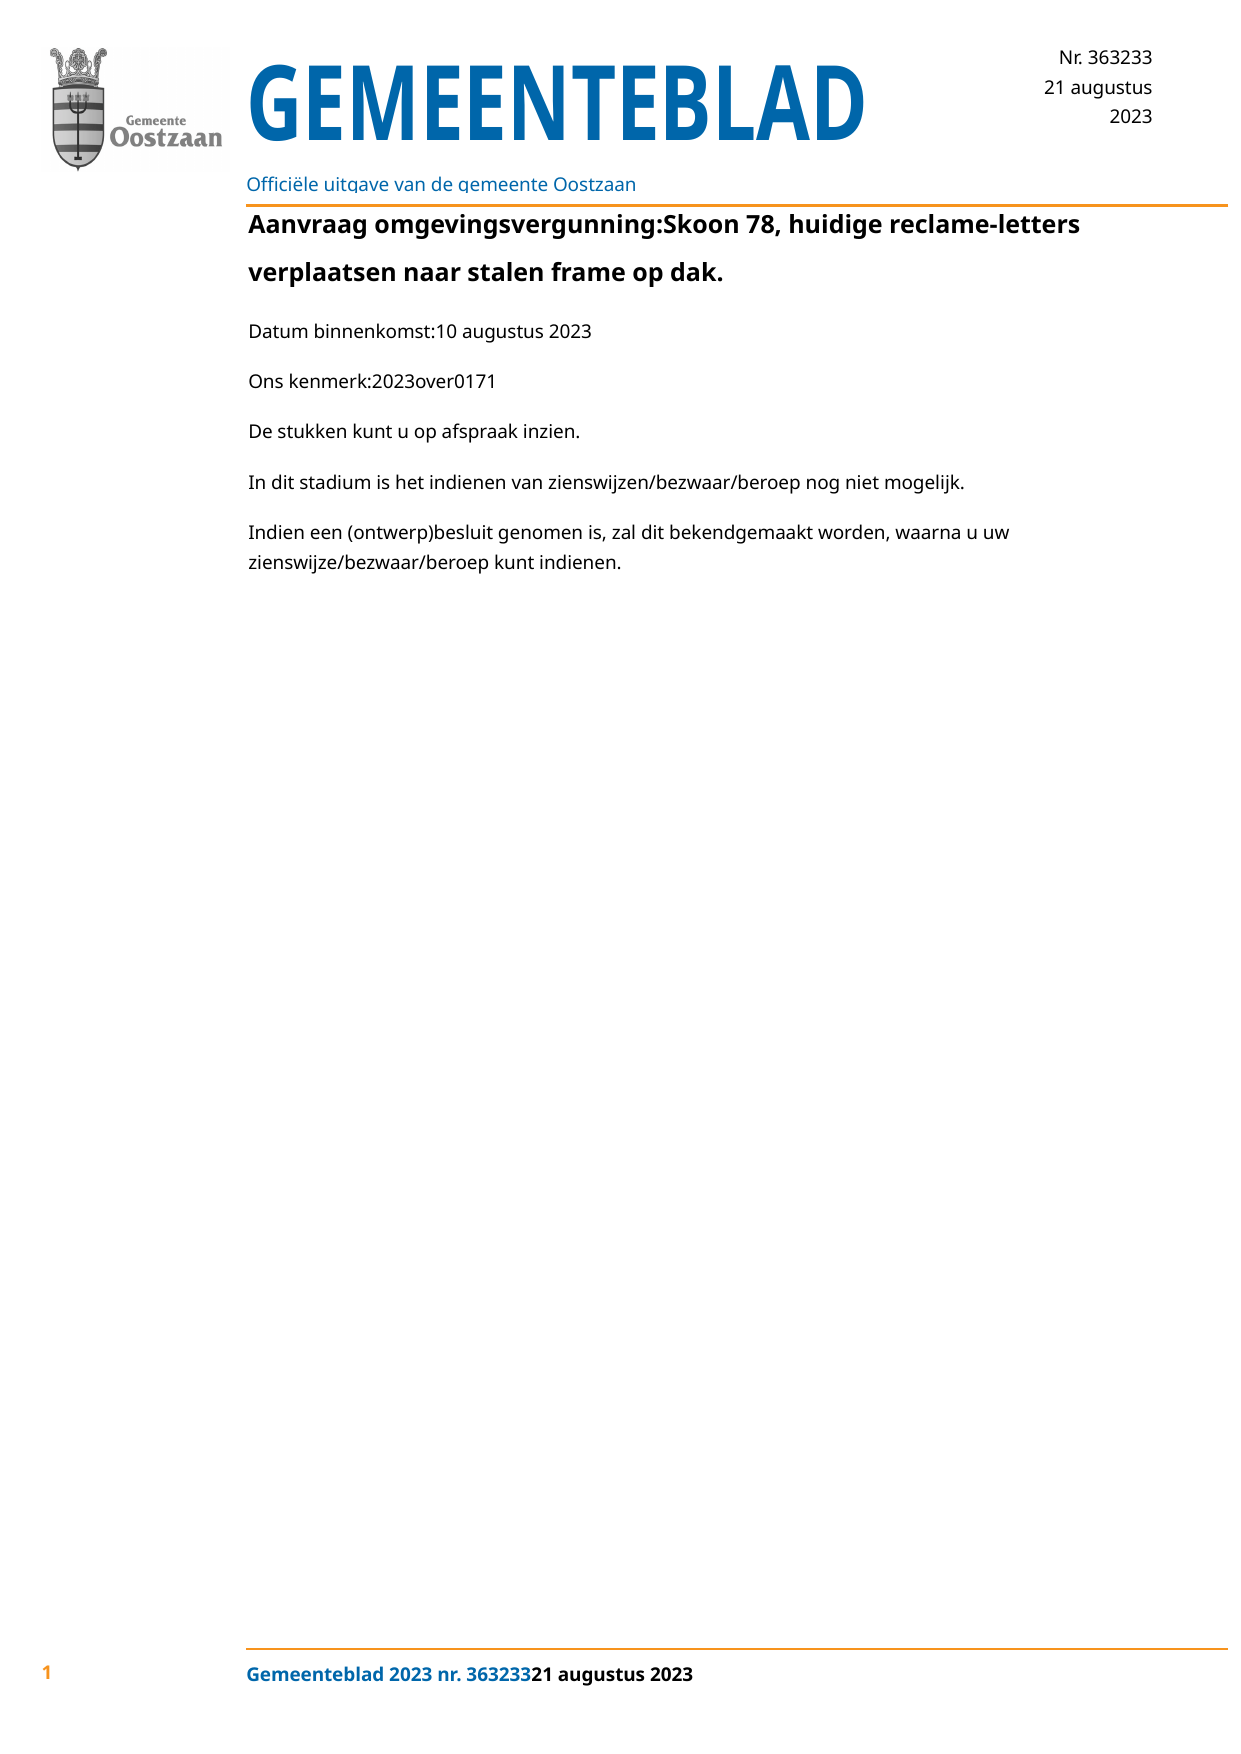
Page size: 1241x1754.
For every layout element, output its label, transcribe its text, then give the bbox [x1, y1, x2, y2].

picture [41, 47, 231, 172]
text Datum binnenkomst:10 augustus 2023 [248, 318, 1152, 344]
text In dit stadium is het indienen van zienswijzen/bezwaar/beroep nog niet mogelijk. [248, 469, 1152, 495]
text Ons kenmerk:2023over0171 [248, 368, 1152, 394]
text Indien een (ontwerp)besluit genomen is, zal dit bekendgemaakt worden, waarna u uw zienswijze/bezwaar/beroep kunt indienen. [248, 519, 1152, 575]
text Aanvraag omgevingsvergunning:Skoon 78, huidige reclame-letters verplaatsen naar stalen frame op dak. [248, 207, 1152, 288]
text De stukken kunt u op afspraak inzien. [248, 419, 1152, 444]
